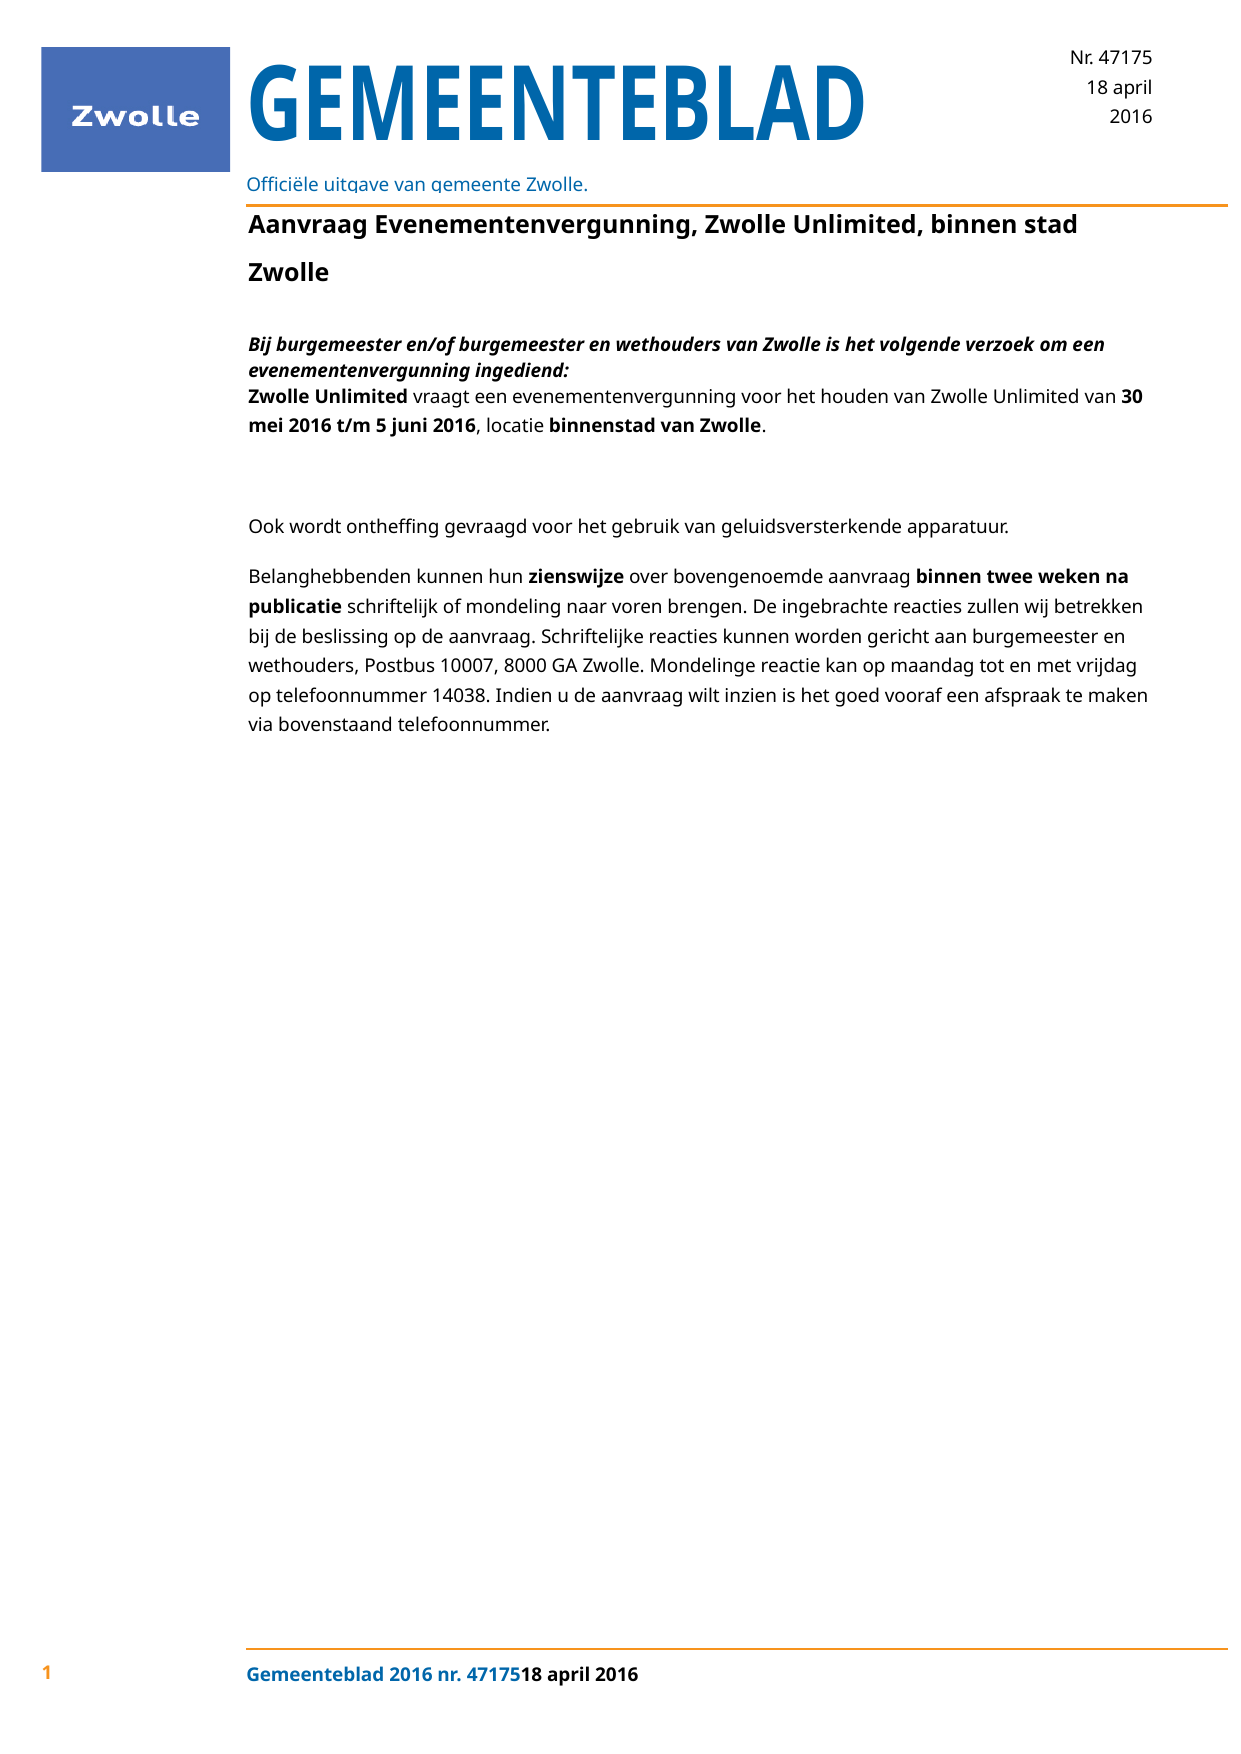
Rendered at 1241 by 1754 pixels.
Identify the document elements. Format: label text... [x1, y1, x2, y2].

text Aanvraag Evenementenvergunning, Zwolle Unlimited, binnen stad Zwolle [248, 207, 1152, 288]
text Belanghebbenden kunnen hun zienswijze over bovengenoemde aanvraag binnen twee weken na publicatie schriftelijk of mondeling naar voren brengen. De ingebrachte reacties zullen wij betrekken bij de beslissing op de aanvraag. Schriftelijke reacties kunnen worden gericht aan burgemeester en wethouders, Postbus 10007, 8000 GA Zwolle. Mondelinge reactie kan op maandag tot en met vrijdag op telefoonnummer 14038. Indien u de aanvraag wilt inzien is het goed vooraf een afspraak te maken via bovenstaand telefoonnummer. [248, 564, 1152, 737]
text Bij burgemeester en/of burgemeester en wethouders van Zwolle is het volgende verzoek om een evenementenvergunning ingediend: [248, 331, 1152, 383]
picture [41, 47, 231, 172]
text Ook wordt ontheffing gevraagd voor het gebruik van geluidsversterkende apparatuur. [248, 513, 1152, 539]
text Zwolle Unlimited vraagt een evenementenvergunning voor het houden van Zwolle Unlimited van 30 mei 2016 t/m 5 juni 2016, locatie binnenstad van Zwolle. [248, 383, 1152, 438]
